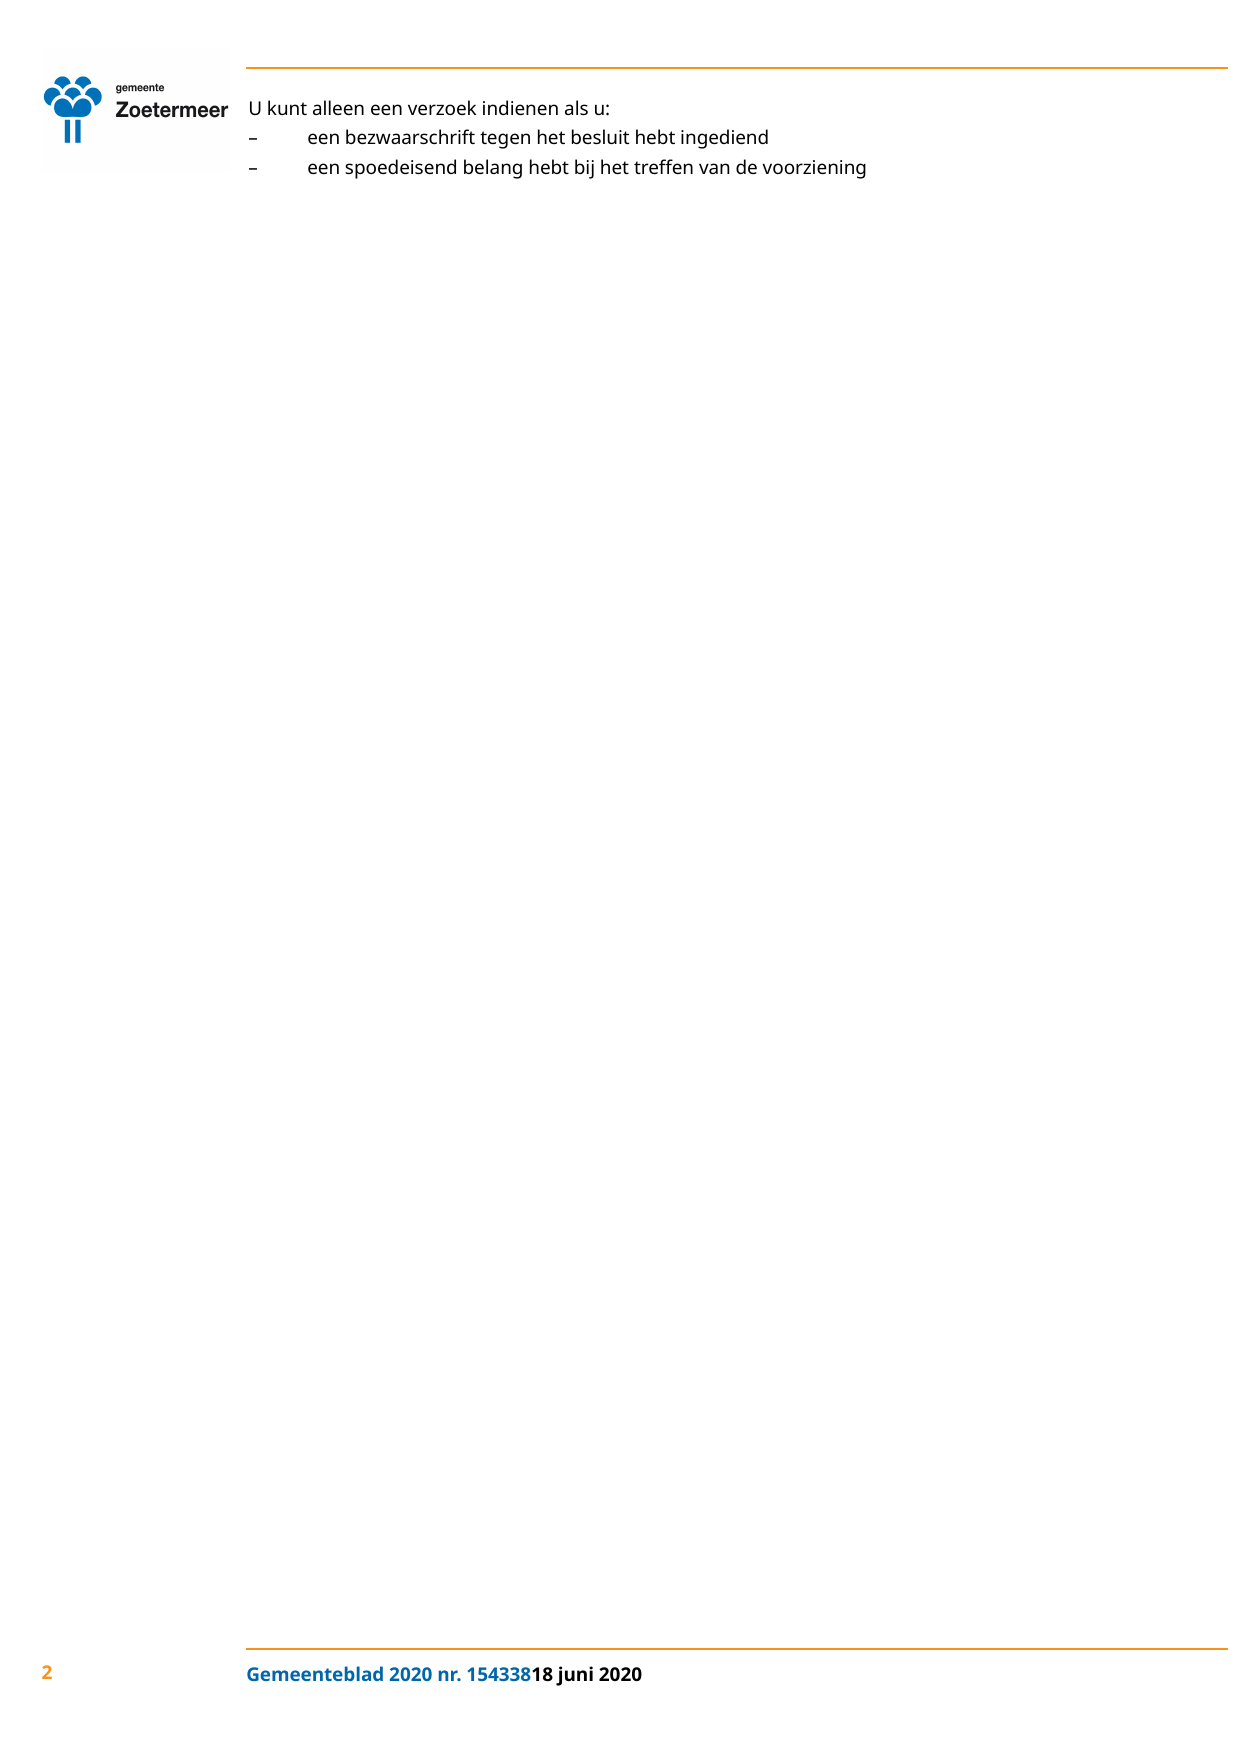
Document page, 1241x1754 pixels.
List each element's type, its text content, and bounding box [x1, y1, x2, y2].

list een spoedeisend belang hebt bij het treffen van de voorziening [248, 154, 1152, 180]
picture [41, 47, 231, 172]
text U kunt alleen een verzoek indienen als u: [248, 95, 1152, 121]
list een bezwaarschrift tegen het besluit hebt ingediend [248, 124, 1152, 150]
